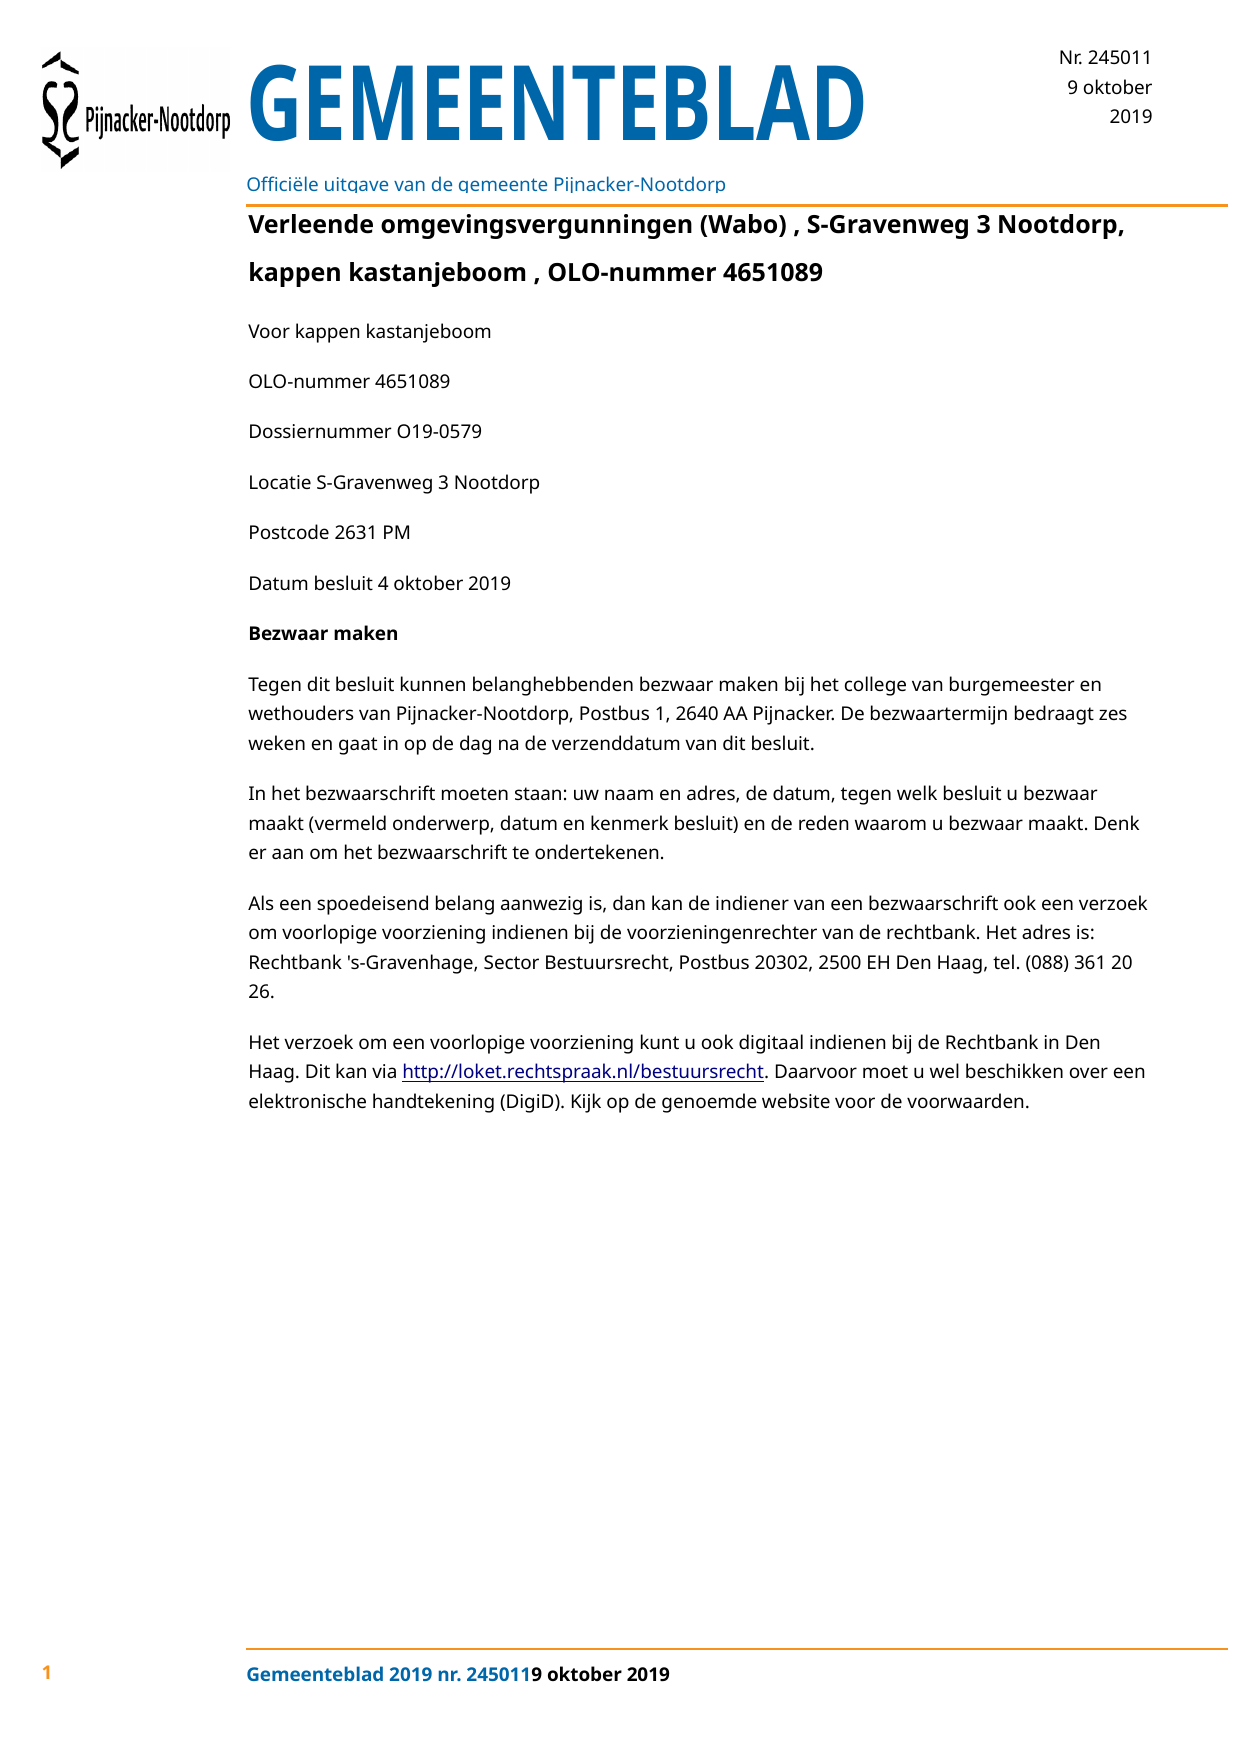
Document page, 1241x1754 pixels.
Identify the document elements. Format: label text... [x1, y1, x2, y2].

text Locatie S-Gravenweg 3 Nootdorp [248, 469, 1152, 495]
picture [41, 47, 231, 172]
text Als een spoedeisend belang aanwezig is, dan kan de indiener van een bezwaarschrift ook een verzoek om voorlopige voorziening indienen bij de voorzieningenrechter van de rechtbank. Het adres is: Rechtbank 's-Gravenhage, Sector Bestuursrecht, Postbus 20302, 2500 EH Den Haag, tel. (088) 361 20 26. [248, 890, 1152, 1004]
text In het bezwaarschrift moeten staan: uw naam en adres, de datum, tegen welk besluit u bezwaar maakt (vermeld onderwerp, datum en kenmerk besluit) en de reden waarom u bezwaar maakt. Denk er aan om het bezwaarschrift te ondertekenen. [248, 780, 1152, 865]
text Tegen dit besluit kunnen belanghebbenden bezwaar maken bij het college van burgemeester en wethouders van Pijnacker-Nootdorp, Postbus 1, 2640 AA Pijnacker. De bezwaartermijn bedraagt zes weken en gaat in op de dag na de verzenddatum van dit besluit. [248, 671, 1152, 756]
text Verleende omgevingsvergunningen (Wabo) , S-Gravenweg 3 Nootdorp, kappen kastanjeboom , OLO-nummer 4651089 [248, 207, 1152, 288]
text Postcode 2631 PM [248, 519, 1152, 545]
text Datum besluit 4 oktober 2019 [248, 570, 1152, 596]
text Het verzoek om een voorlopige voorziening kunt u ook digitaal indienen bij de Rechtbank in Den Haag. Dit kan via http://loket.rechtspraak.nl/bestuursrecht. Daarvoor moet u wel beschikken over een elektronische handtekening (DigiD). Kijk op de genoemde website voor de voorwaarden. [248, 1029, 1152, 1114]
text Bezwaar maken [248, 620, 1152, 646]
text OLO-nummer 4651089 [248, 368, 1152, 394]
text Dossiernummer O19-0579 [248, 419, 1152, 444]
text Voor kappen kastanjeboom [248, 318, 1152, 344]
